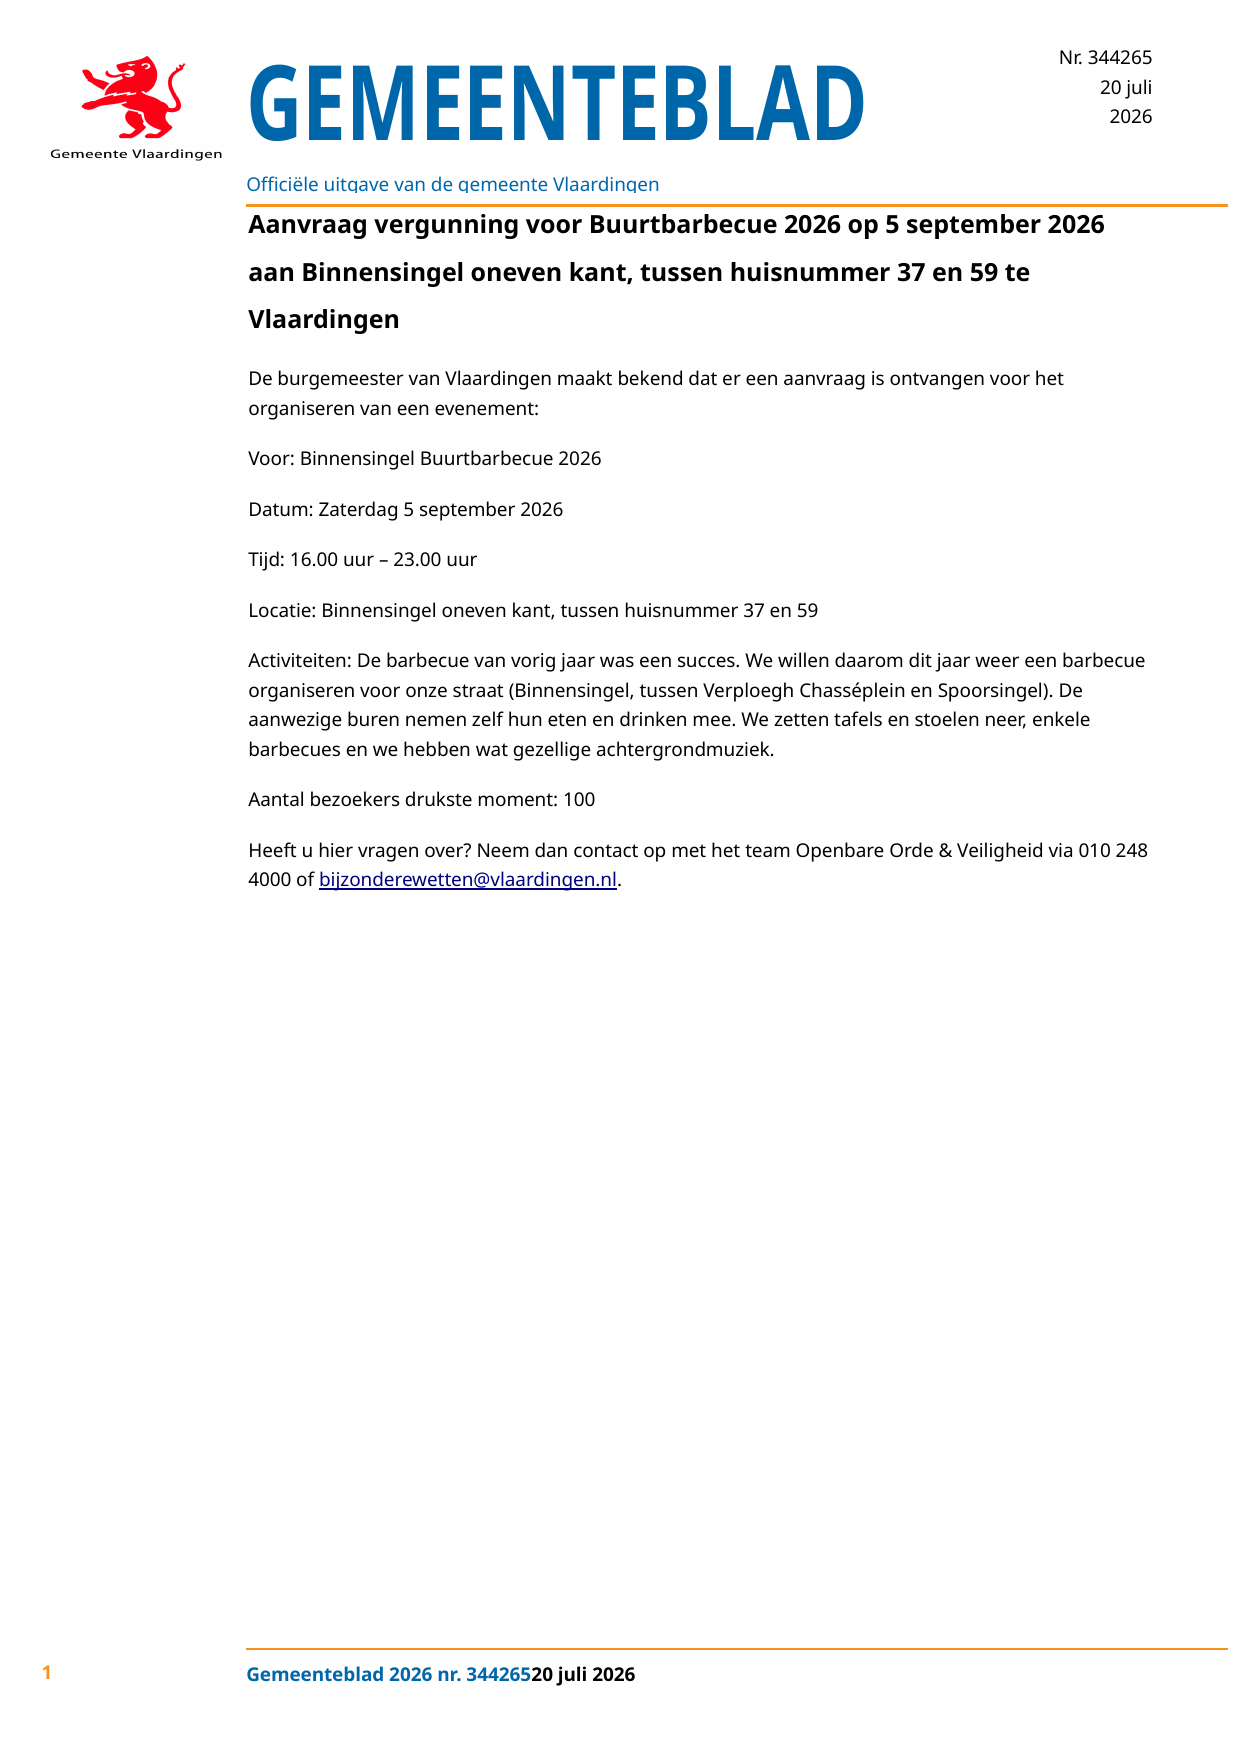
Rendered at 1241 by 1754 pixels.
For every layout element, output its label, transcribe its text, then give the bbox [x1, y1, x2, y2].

text Aanvraag vergunning voor Buurtbarbecue 2026 op 5 september 2026 aan Binnensingel oneven kant, tussen huisnummer 37 en 59 te Vlaardingen [248, 207, 1152, 336]
text Heeft u hier vragen over? Neem dan contact op met het team Openbare Orde & Veiligheid via 010 248 4000 of bijzonderewetten@vlaardingen.nl. [248, 837, 1152, 892]
text Locatie: Binnensingel oneven kant, tussen huisnummer 37 en 59 [248, 597, 1152, 622]
text Tijd: 16.00 uur – 23.00 uur [248, 546, 1152, 572]
text Activiteiten: De barbecue van vorig jaar was een succes. We willen daarom dit jaar weer een barbecue organiseren voor onze straat (Binnensingel, tussen Verploegh Chasséplein en Spoorsingel). De aanwezige buren nemen zelf hun eten en drinken mee. We zetten tafels en stoelen neer, enkele barbecues en we hebben wat gezellige achtergrondmuziek. [248, 647, 1152, 762]
text Datum: Zaterdag 5 september 2026 [248, 496, 1152, 522]
text Voor: Binnensingel Buurtbarbecue 2026 [248, 446, 1152, 471]
text De burgemeester van Vlaardingen maakt bekend dat er een aanvraag is ontvangen voor het organiseren van een evenement: [248, 366, 1152, 421]
text Aantal bezoekers drukste moment: 100 [248, 786, 1152, 812]
picture [41, 47, 231, 172]
